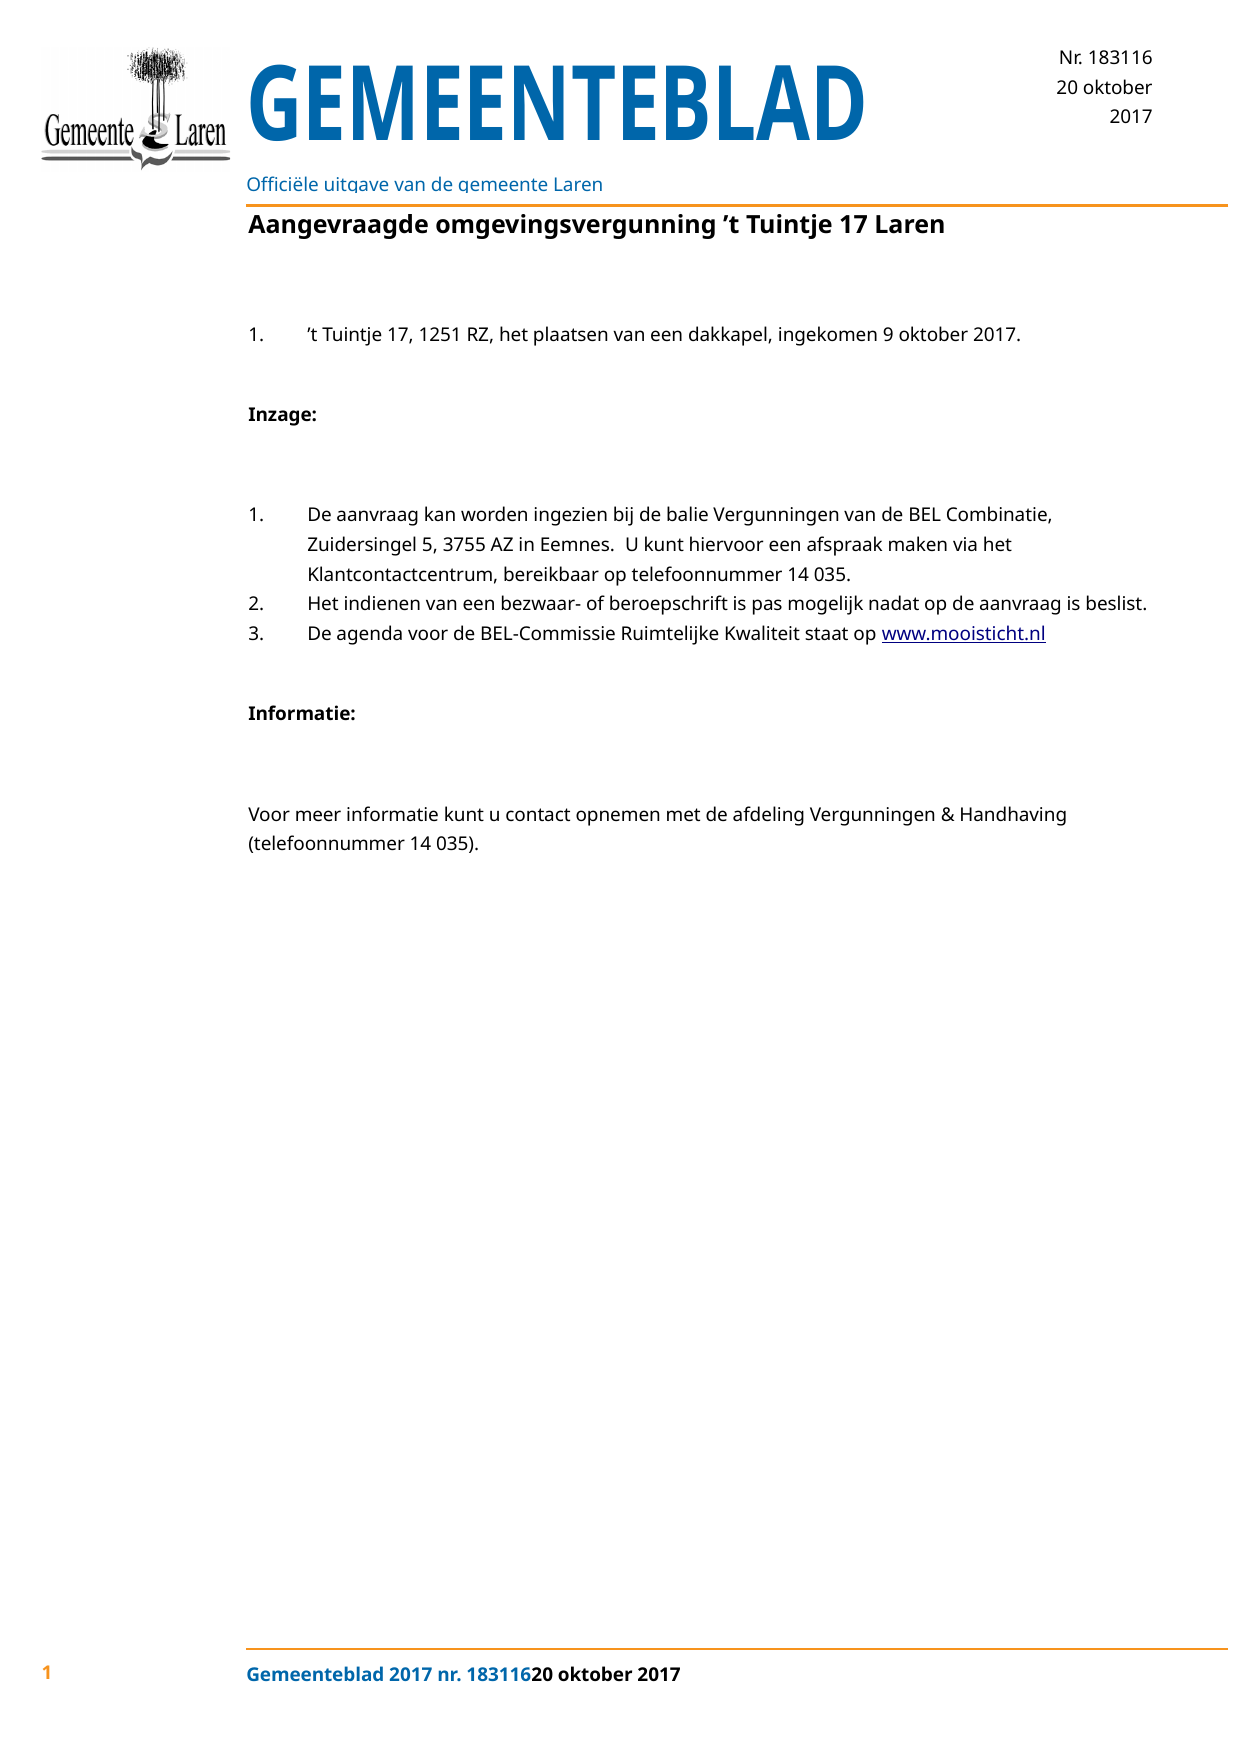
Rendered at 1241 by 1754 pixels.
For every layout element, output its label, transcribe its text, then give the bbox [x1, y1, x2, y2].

list ’t Tuintje 17, 1251 RZ, het plaatsen van een dakkapel, ingekomen 9 oktober 2017. [248, 321, 1152, 346]
list De agenda voor de BEL-Commissie Ruimtelijke Kwaliteit staat op www.mooisticht.nl [248, 620, 1152, 646]
picture [41, 47, 231, 172]
text Aangevraagde omgevingsvergunning ’t Tuintje 17 Laren [248, 207, 1152, 241]
text Informatie: [248, 700, 1152, 726]
text Inzage: [248, 401, 1152, 426]
text Voor meer informatie kunt u contact opnemen met de afdeling Vergunningen & Handhaving (telefoonnummer 14 035). [248, 801, 1152, 856]
list Het indienen van een bezwaar- of beroepschrift is pas mogelijk nadat op de aanvraag is beslist. [248, 590, 1152, 616]
list De aanvraag kan worden ingezien bij de balie Vergunningen van de BEL Combinatie, Zuidersingel 5, 3755 AZ in Eemnes. U kunt hiervoor een afspraak maken via het Klantcontactcentrum, bereikbaar op telefoonnummer 14 035. [248, 502, 1152, 586]
